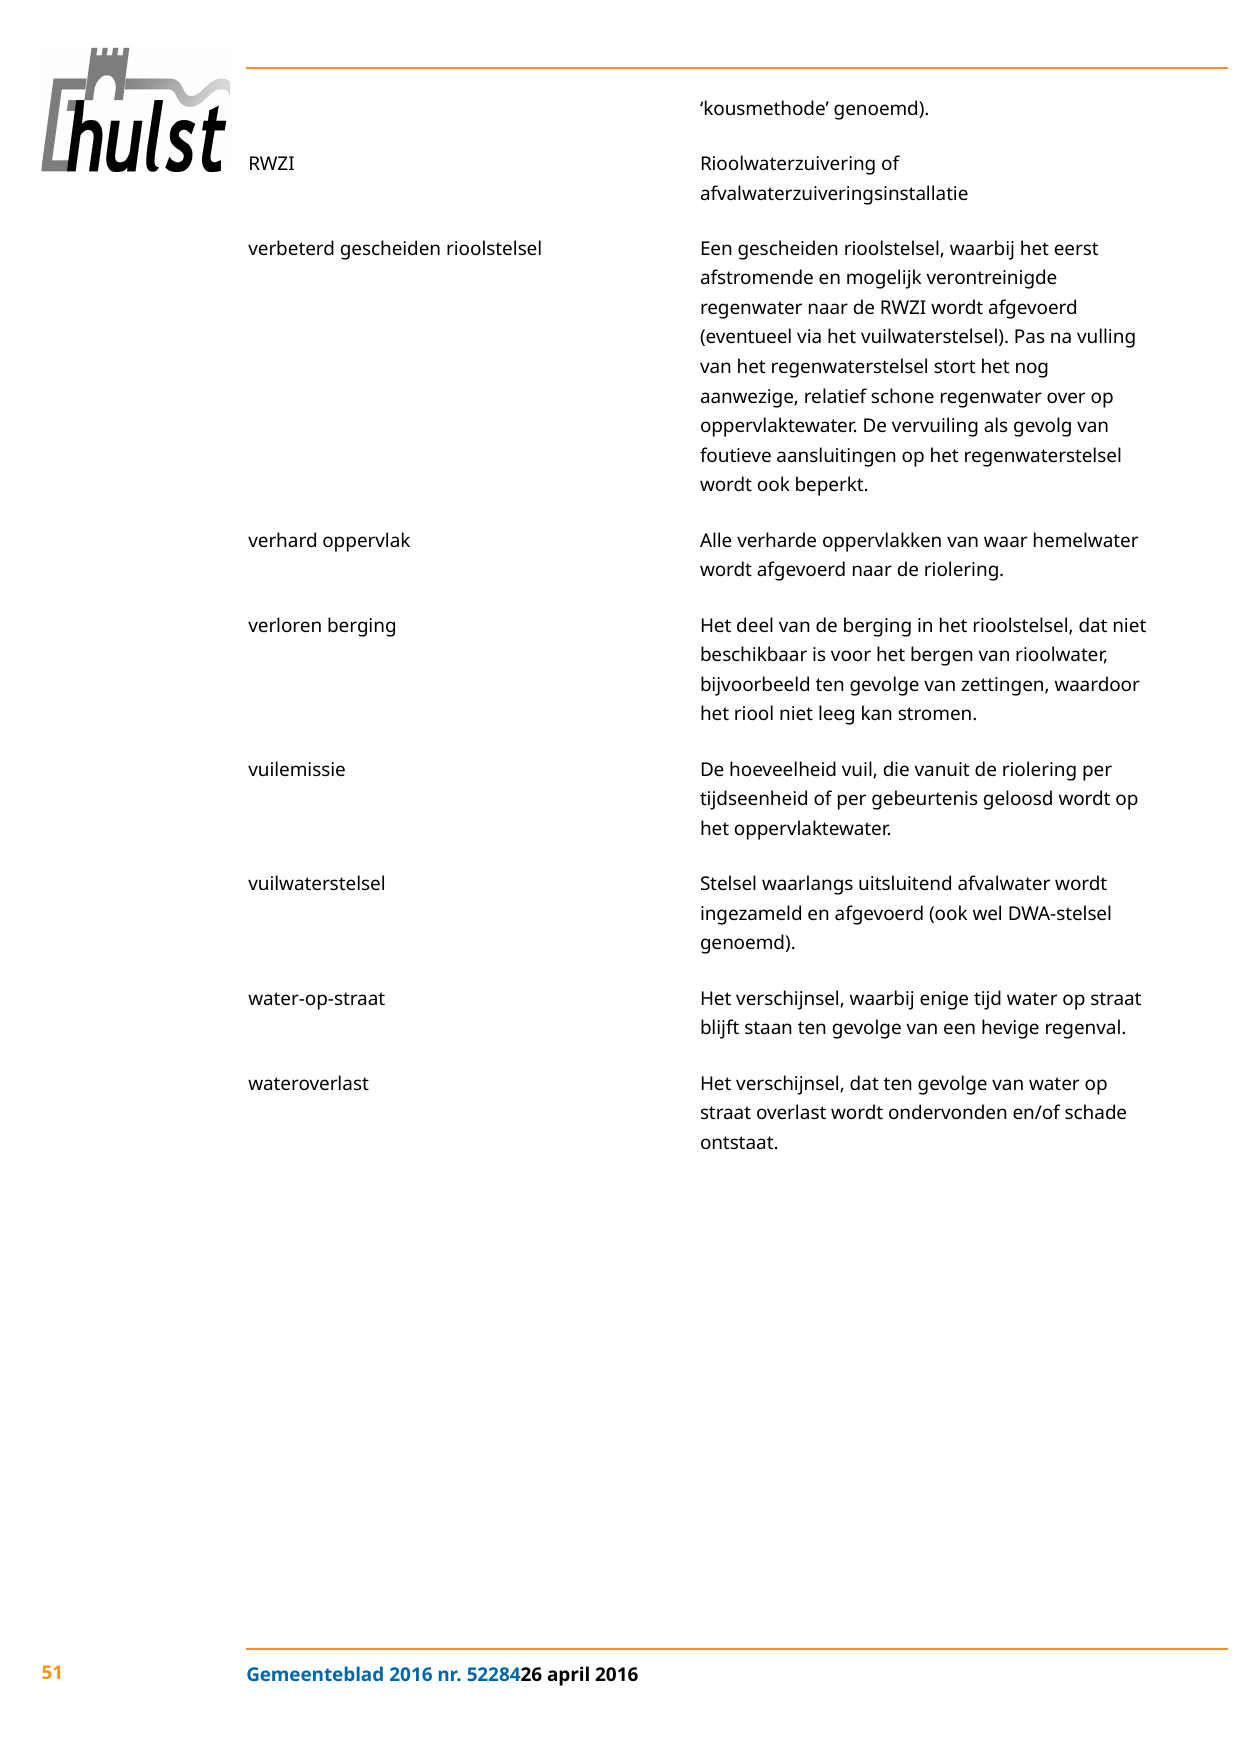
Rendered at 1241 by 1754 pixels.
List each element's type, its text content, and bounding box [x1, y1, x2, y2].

table_cell Alle verharde oppervlakken van waar hemelwater wordt afgevoerd naar de riolering. [700, 527, 1152, 612]
table_cell Het deel van de berging in het rioolstelsel, dat niet beschikbaar is voor het bergen van rioolwater, bijvoorbeeld ten gevolge van zettingen, waardoor het riool niet leeg kan stromen. [700, 612, 1152, 756]
picture [41, 47, 231, 172]
table_cell Stelsel waarlangs uitsluitend afvalwater wordt ingezameld en afgevoerd (ook wel DWA-stelsel genoemd). [700, 870, 1152, 985]
table_cell RWZI [248, 150, 700, 235]
table_cell ‘kousmethode’ genoemd). [700, 95, 1152, 150]
table_cell Een gescheiden rioolstelsel, waarbij het eerst afstromende en mogelijk verontreinigde regenwater naar de RWZI wordt afgevoerd (eventueel via het vuilwaterstelsel). Pas na vulling van het regenwaterstelsel stort het nog aanwezige, relatief schone regenwater over op oppervlaktewater. De vervuiling als gevolg van foutieve aansluitingen op het regenwaterstelsel wordt ook beperkt. [700, 235, 1152, 527]
table_cell verloren berging [248, 612, 700, 756]
table_cell De hoeveelheid vuil, die vanuit de riolering per tijdseenheid of per gebeurtenis geloosd wordt op het oppervlaktewater. [700, 756, 1152, 870]
table_cell verhard oppervlak [248, 527, 700, 612]
table_cell vuilwaterstelsel [248, 870, 700, 985]
table_cell [248, 95, 700, 150]
table_cell wateroverlast [248, 1070, 700, 1184]
table_cell verbeterd gescheiden rioolstelsel [248, 235, 700, 527]
table_cell vuilemissie [248, 756, 700, 870]
table_cell Het verschijnsel, dat ten gevolge van water op straat overlast wordt ondervonden en/of schade ontstaat. [700, 1070, 1152, 1184]
table_cell water-op-straat [248, 985, 700, 1070]
table_cell Het verschijnsel, waarbij enige tijd water op straat blijft staan ten gevolge van een hevige regenval. [700, 985, 1152, 1070]
table_cell Rioolwaterzuivering of afvalwaterzuiveringsinstallatie [700, 150, 1152, 235]
